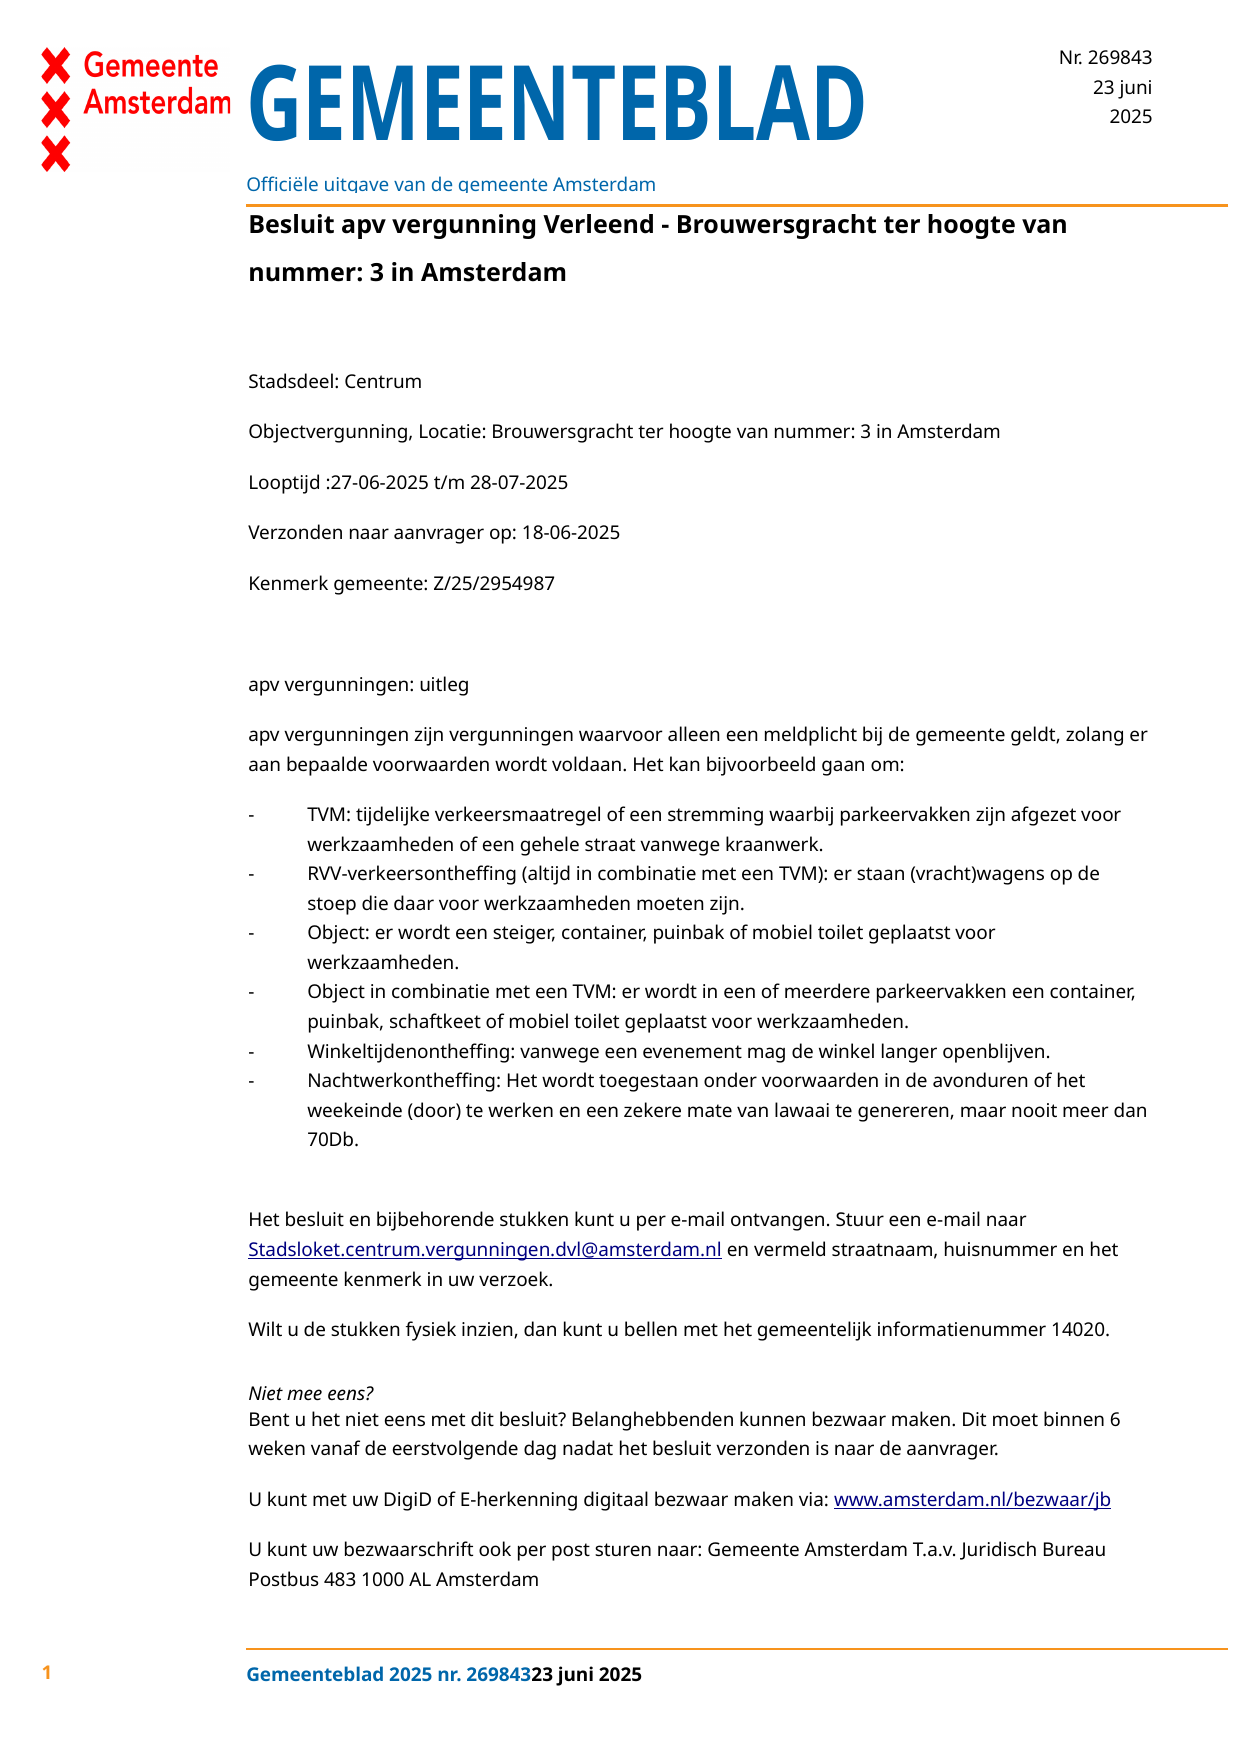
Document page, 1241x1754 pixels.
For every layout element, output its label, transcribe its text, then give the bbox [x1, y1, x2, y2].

list TVM: tijdelijke verkeersmaatregel of een stremming waarbij parkeervakken zijn afgezet voor werkzaamheden of een gehele straat vanwege kraanwerk. [248, 801, 1152, 857]
text U kunt uw bezwaarschrift ook per post sturen naar: Gemeente Amsterdam T.a.v. Juridisch Bureau Postbus 483 1000 AL Amsterdam [248, 1536, 1152, 1592]
text apv vergunningen zijn vergunningen waarvoor alleen een meldplicht bij de gemeente geldt, zolang er aan bepaalde voorwaarden wordt voldaan. Het kan bijvoorbeeld gaan om: [248, 721, 1152, 777]
text Verzonden naar aanvrager op: 18-06-2025 [248, 519, 1152, 545]
text Niet mee eens? [248, 1380, 1152, 1406]
text Het besluit en bijbehorende stukken kunt u per e-mail ontvangen. Stuur een e-mail naar Stadsloket.centrum.vergunningen.dvl@amsterdam.nl en vermeld straatnaam, huisnummer en het gemeente kenmerk in uw verzoek. [248, 1207, 1152, 1292]
list RVV-verkeersontheffing (altijd in combinatie met een TVM): er staan (vracht)wagens op de stoep die daar voor werkzaamheden moeten zijn. [248, 860, 1152, 916]
list Nachtwerkontheffing: Het wordt toegestaan onder voorwaarden in de avonduren of het weekeinde (door) te werken en een zekere mate van lawaai te genereren, maar nooit meer dan 70Db. [248, 1067, 1152, 1152]
text Stadsdeel: Centrum [248, 368, 1152, 394]
text apv vergunningen: uitleg [248, 671, 1152, 697]
text Looptijd :27-06-2025 t/m 28-07-2025 [248, 469, 1152, 495]
text U kunt met uw DigiD of E-herkenning digitaal bezwaar maken via: www.amsterdam.nl/bezwaar/jb [248, 1486, 1152, 1512]
text Besluit apv vergunning Verleend - Brouwersgracht ter hoogte van nummer: 3 in Amsterdam [248, 207, 1152, 288]
list Object in combinatie met een TVM: er wordt in een of meerdere parkeervakken een container, puinbak, schaftkeet of mobiel toilet geplaatst voor werkzaamheden. [248, 979, 1152, 1034]
list Winkeltijdenontheffing: vanwege een evenement mag de winkel langer openblijven. [248, 1038, 1152, 1064]
text Bent u het niet eens met dit besluit? Belanghebbenden kunnen bezwaar maken. Dit moet binnen 6 weken vanaf de eerstvolgende dag nadat het besluit verzonden is naar de aanvrager. [248, 1406, 1152, 1461]
text Objectvergunning, Locatie: Brouwersgracht ter hoogte van nummer: 3 in Amsterdam [248, 419, 1152, 444]
text Wilt u de stukken fysiek inzien, dan kunt u bellen met het gemeentelijk informatienummer 14020. [248, 1316, 1152, 1342]
list Object: er wordt een steiger, container, puinbak of mobiel toilet geplaatst voor werkzaamheden. [248, 919, 1152, 975]
picture [41, 47, 231, 172]
text Kenmerk gemeente: Z/25/2954987 [248, 570, 1152, 596]
